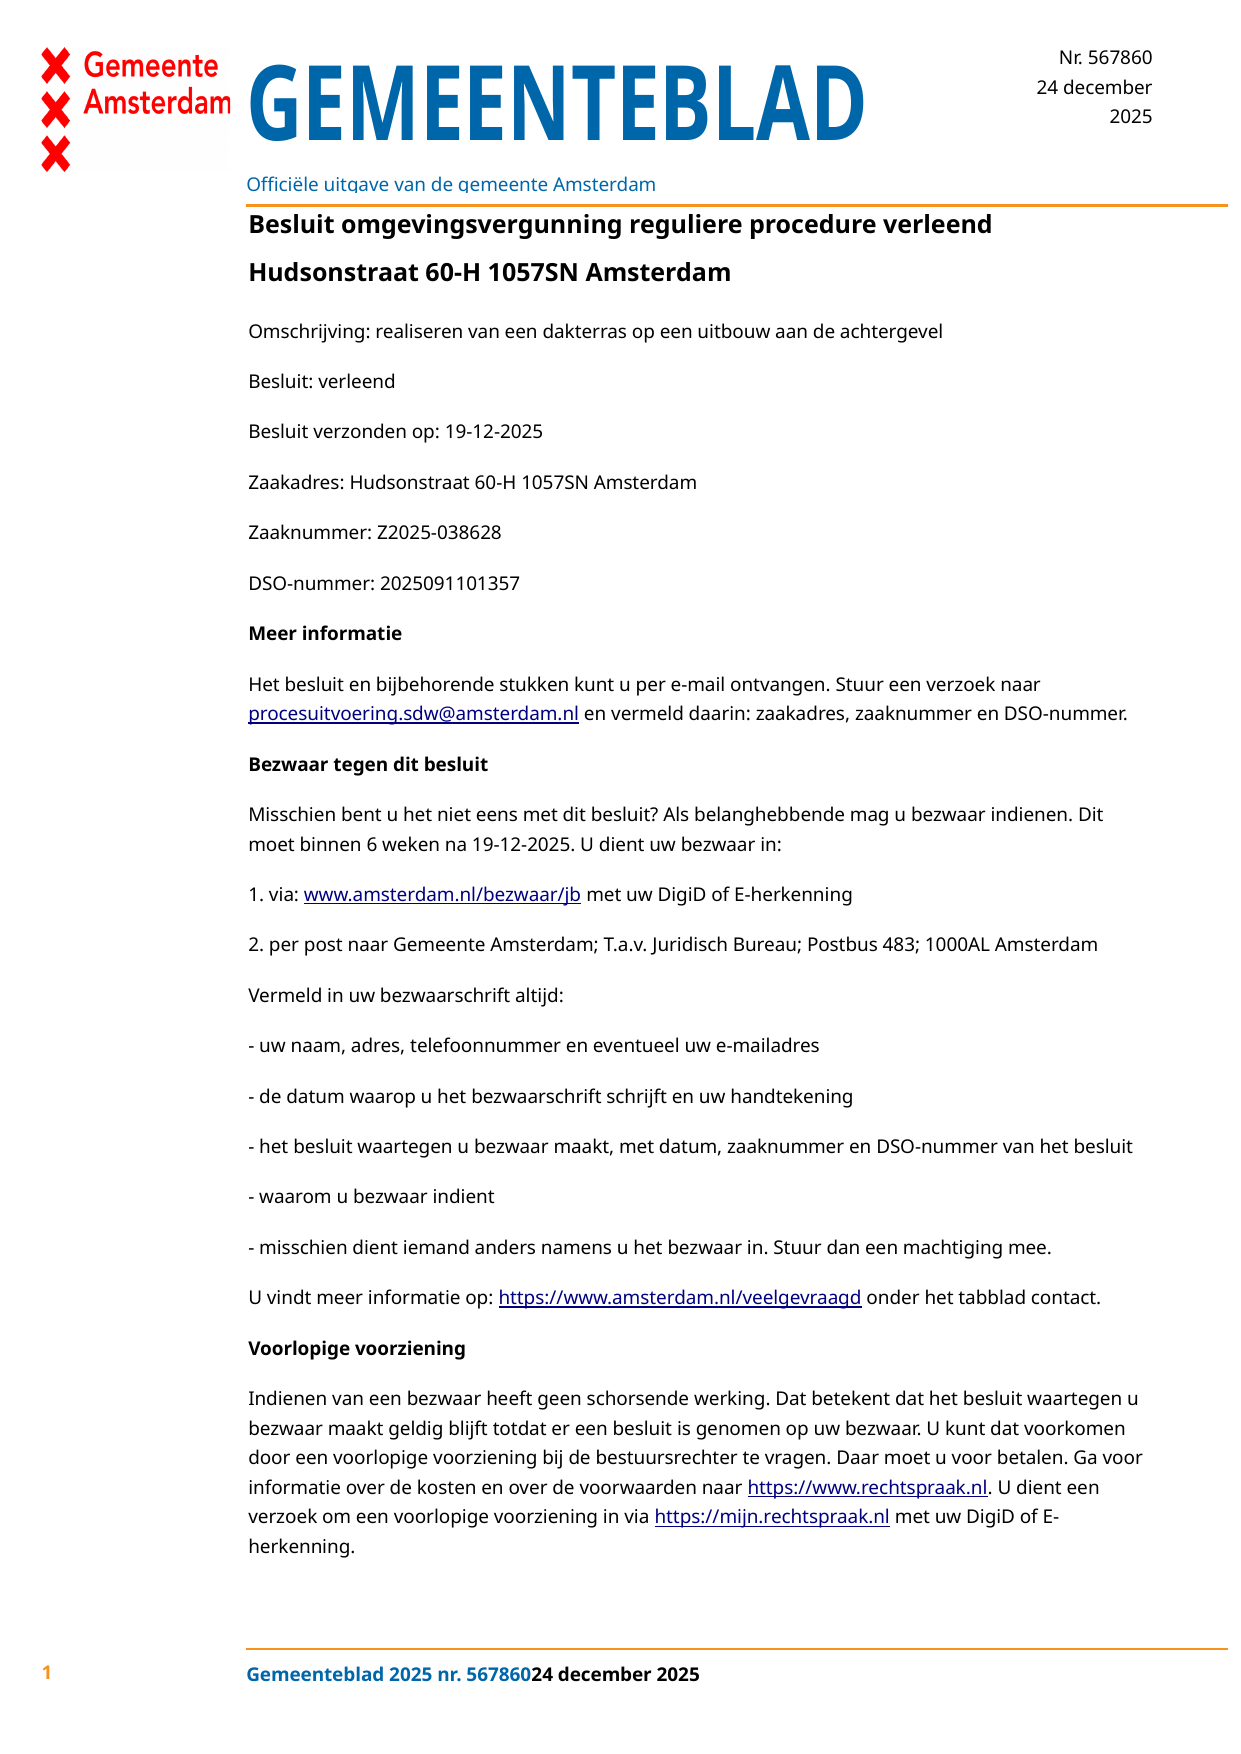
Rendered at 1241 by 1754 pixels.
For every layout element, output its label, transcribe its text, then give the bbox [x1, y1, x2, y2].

picture [41, 47, 231, 172]
text Besluit omgevingsvergunning reguliere procedure verleend Hudsonstraat 60-H 1057SN Amsterdam [248, 207, 1152, 288]
text Voorlopige voorziening [248, 1335, 1152, 1361]
text DSO-nummer: 2025091101357 [248, 570, 1152, 596]
text U vindt meer informatie op: https://www.amsterdam.nl/veelgevraagd onder het tabblad contact. [248, 1284, 1152, 1310]
text Bezwaar tegen dit besluit [248, 751, 1152, 777]
text Indienen van een bezwaar heeft geen schorsende werking. Dat betekent dat het besluit waartegen u bezwaar maakt geldig blijft totdat er een besluit is genomen op uw bezwaar. U kunt dat voorkomen door een voorlopige voorziening bij de bestuursrechter te vragen. Daar moet u voor betalen. Ga voor informatie over de kosten en over de voorwaarden naar https://www.rechtspraak.nl. U dient een verzoek om een voorlopige voorziening in via https://mijn.rechtspraak.nl met uw DigiD of E-herkenning. [248, 1385, 1152, 1559]
text - de datum waarop u het bezwaarschrift schrijft en uw handtekening [248, 1083, 1152, 1109]
text - het besluit waartegen u bezwaar maakt, met datum, zaaknummer en DSO-nummer van het besluit [248, 1133, 1152, 1159]
text - misschien dient iemand anders namens u het bezwaar in. Stuur dan een machtiging mee. [248, 1234, 1152, 1260]
text Vermeld in uw bezwaarschrift altijd: [248, 982, 1152, 1008]
text - uw naam, adres, telefoonnummer en eventueel uw e-mailadres [248, 1032, 1152, 1058]
text Zaakadres: Hudsonstraat 60-H 1057SN Amsterdam [248, 469, 1152, 495]
text Besluit: verleend [248, 368, 1152, 394]
text Omschrijving: realiseren van een dakterras op een uitbouw aan de achtergevel [248, 318, 1152, 344]
text Misschien bent u het niet eens met dit besluit? Als belanghebbende mag u bezwaar indienen. Dit moet binnen 6 weken na 19-12-2025. U dient uw bezwaar in: [248, 801, 1152, 857]
text 2. per post naar Gemeente Amsterdam; T.a.v. Juridisch Bureau; Postbus 483; 1000AL Amsterdam [248, 932, 1152, 957]
text Zaaknummer: Z2025-038628 [248, 519, 1152, 545]
text Besluit verzonden op: 19-12-2025 [248, 419, 1152, 444]
text - waarom u bezwaar indient [248, 1184, 1152, 1209]
text 1. via: www.amsterdam.nl/bezwaar/jb met uw DigiD of E-herkenning [248, 881, 1152, 907]
text Het besluit en bijbehorende stukken kunt u per e-mail ontvangen. Stuur een verzoek naar procesuitvoering.sdw@amsterdam.nl en vermeld daarin: zaakadres, zaaknummer en DSO-nummer. [248, 671, 1152, 726]
text Meer informatie [248, 620, 1152, 646]
